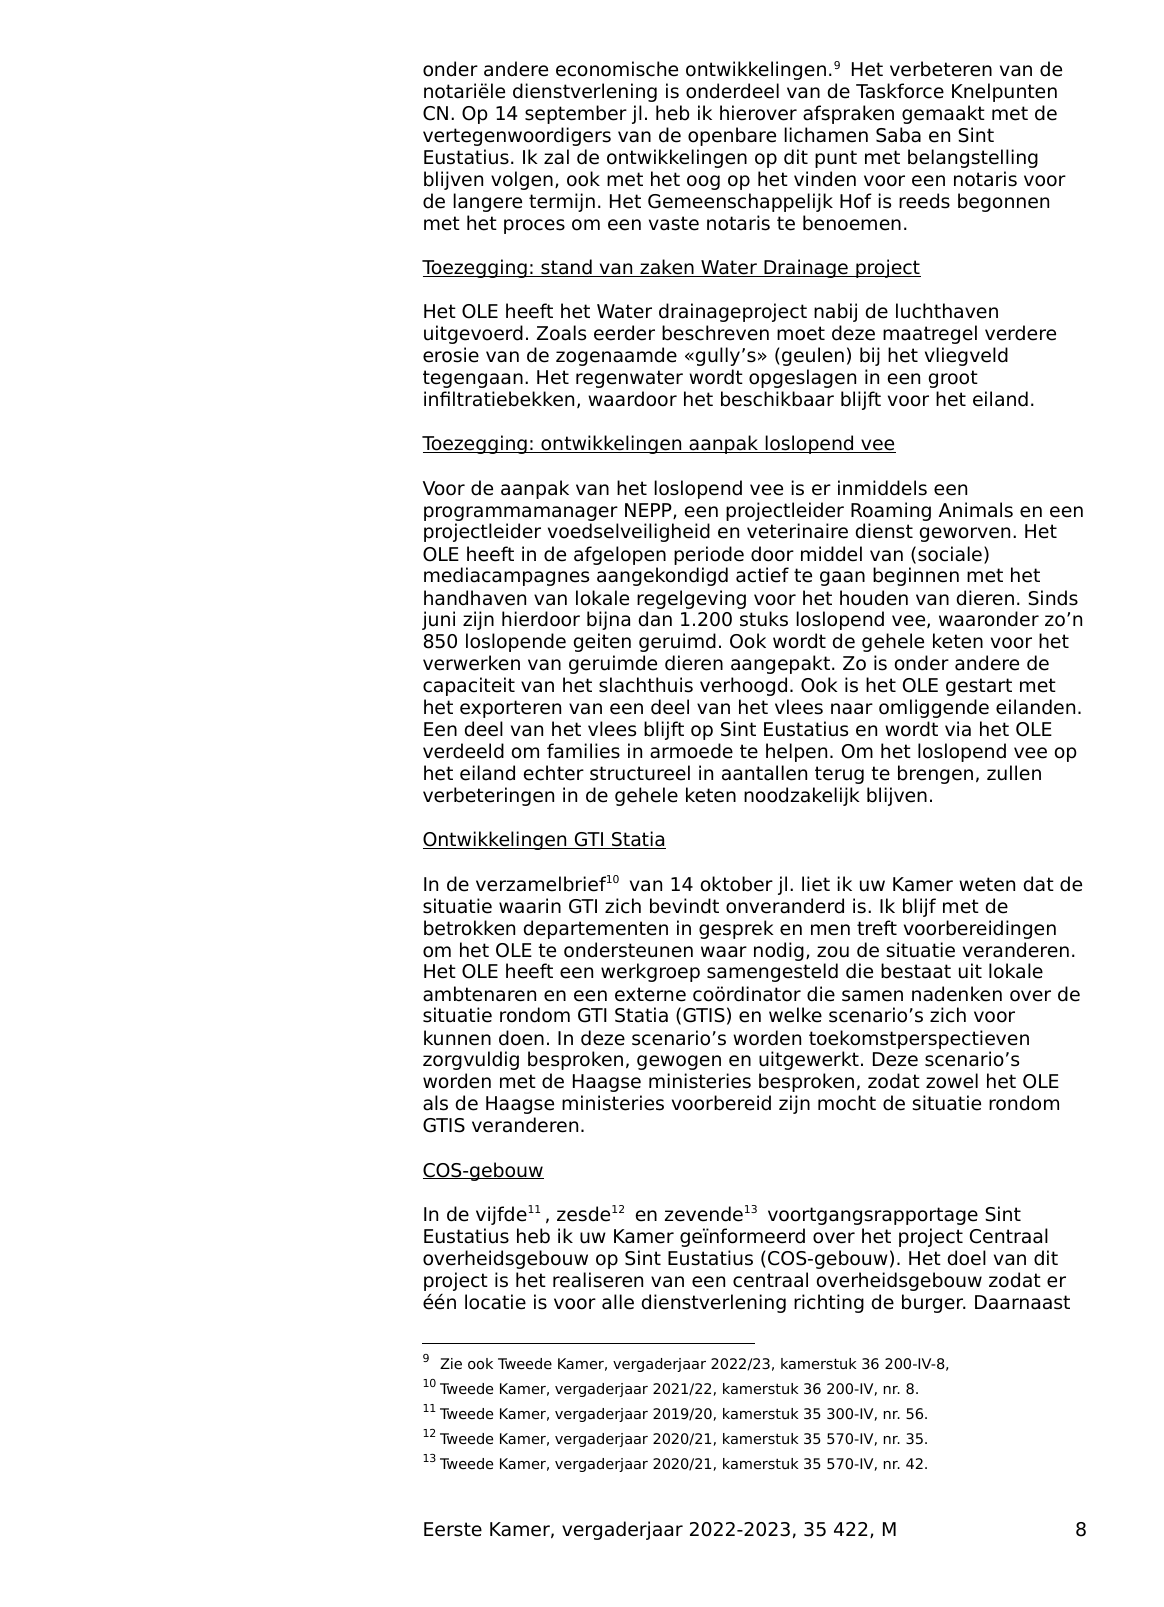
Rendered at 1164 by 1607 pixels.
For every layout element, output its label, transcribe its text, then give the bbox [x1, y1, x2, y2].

subtitle Toezegging: stand van zaken Water Drainage project [422, 257, 1087, 279]
text Tweede Kamer, vergaderjaar 2019/20, kamerstuk 35 300-IV, nr. 56. [422, 1402, 1087, 1424]
text Tweede Kamer, vergaderjaar 2020/21, kamerstuk 35 570-IV, nr. 35. [422, 1427, 1087, 1449]
text Tweede Kamer, vergaderjaar 2020/21, kamerstuk 35 570-IV, nr. 42. [422, 1452, 1087, 1474]
text Zie ook Tweede Kamer, vergaderjaar 2022/23, kamerstuk 36 200-IV-8, [422, 1352, 1087, 1374]
text Voor de aanpak van het loslopend vee is er inmiddels een programmamanager NEPP, een projectleider Roaming Animals en een projectleider voedselveiligheid en veterinaire dienst geworven. Het OLE heeft in de afgelopen periode door middel van (sociale) mediacampagnes aangekondigd actief te gaan beginnen met het handhaven van lokale regelgeving voor het houden van dieren. Sinds juni zijn hierdoor bijna dan 1.200 stuks loslopend vee, waaronder zo’n 850 loslopende geiten geruimd. Ook wordt de gehele keten voor het verwerken van geruimde dieren aangepakt. Zo is onder andere de capaciteit van het slachthuis verhoogd. Ook is het OLE gestart met het exporteren van een deel van het vlees naar omliggende eilanden. Een deel van het vlees blijft op Sint Eustatius en wordt via het OLE verdeeld om families in armoede te helpen. Om het loslopend vee op het eiland echter structureel in aantallen terug te brengen, zullen verbeteringen in de gehele keten noodzakelijk blijven. [422, 477, 1087, 807]
text In de vijfde, zesde en zevende voortgangsrapportage Sint Eustatius heb ik uw Kamer geïnformeerd over het project Centraal overheidsgebouw op Sint Eustatius (COS-gebouw). Het doel van dit project is het realiseren van een centraal overheidsgebouw zodat er één locatie is voor alle dienstverlening richting de burger. Daarnaast [422, 1204, 1087, 1313]
text onder andere economische ontwikkelingen. Het verbeteren van de notariële dienstverlening is onderdeel van de Taskforce Knelpunten CN. Op 14 september jl. heb ik hierover afspraken gemaakt met de vertegenwoordigers van de openbare lichamen Saba en Sint Eustatius. Ik zal de ontwikkelingen op dit punt met belangstelling blijven volgen, ook met het oog op het vinden voor een notaris voor de langere termijn. Het Gemeenschappelijk Hof is reeds begonnen met het proces om een vaste notaris te benoemen. [422, 59, 1087, 235]
text Tweede Kamer, vergaderjaar 2021/22, kamerstuk 36 200-IV, nr. 8. [422, 1377, 1087, 1399]
text In de verzamelbrief van 14 oktober jl. liet ik uw Kamer weten dat de situatie waarin GTI zich bevindt onveranderd is. Ik blijf met de betrokken departementen in gesprek en men treft voorbereidingen om het OLE te ondersteunen waar nodig, zou de situatie veranderen. Het OLE heeft een werkgroep samengesteld die bestaat uit lokale ambtenaren en een externe coördinator die samen nadenken over de situatie rondom GTI Statia (GTIS) en welke scenario’s zich voor kunnen doen. In deze scenario’s worden toekomstperspectieven zorgvuldig besproken, gewogen en uitgewerkt. Deze scenario’s worden met de Haagse ministeries besproken, zodat zowel het OLE als de Haagse ministeries voorbereid zijn mocht de situatie rondom GTIS veranderen. [422, 873, 1087, 1137]
subtitle COS-gebouw [422, 1159, 1087, 1181]
text Het OLE heeft het Water drainageproject nabij de luchthaven uitgevoerd. Zoals eerder beschreven moet deze maatregel verdere erosie van de zogenaamde «gully’s» (geulen) bij het vliegveld tegengaan. Het regenwater wordt opgeslagen in een groot infiltratiebekken, waardoor het beschikbaar blijft voor het eiland. [422, 301, 1087, 411]
subtitle Ontwikkelingen GTI Statia [422, 829, 1087, 851]
subtitle Toezegging: ontwikkelingen aanpak loslopend vee [422, 433, 1087, 455]
